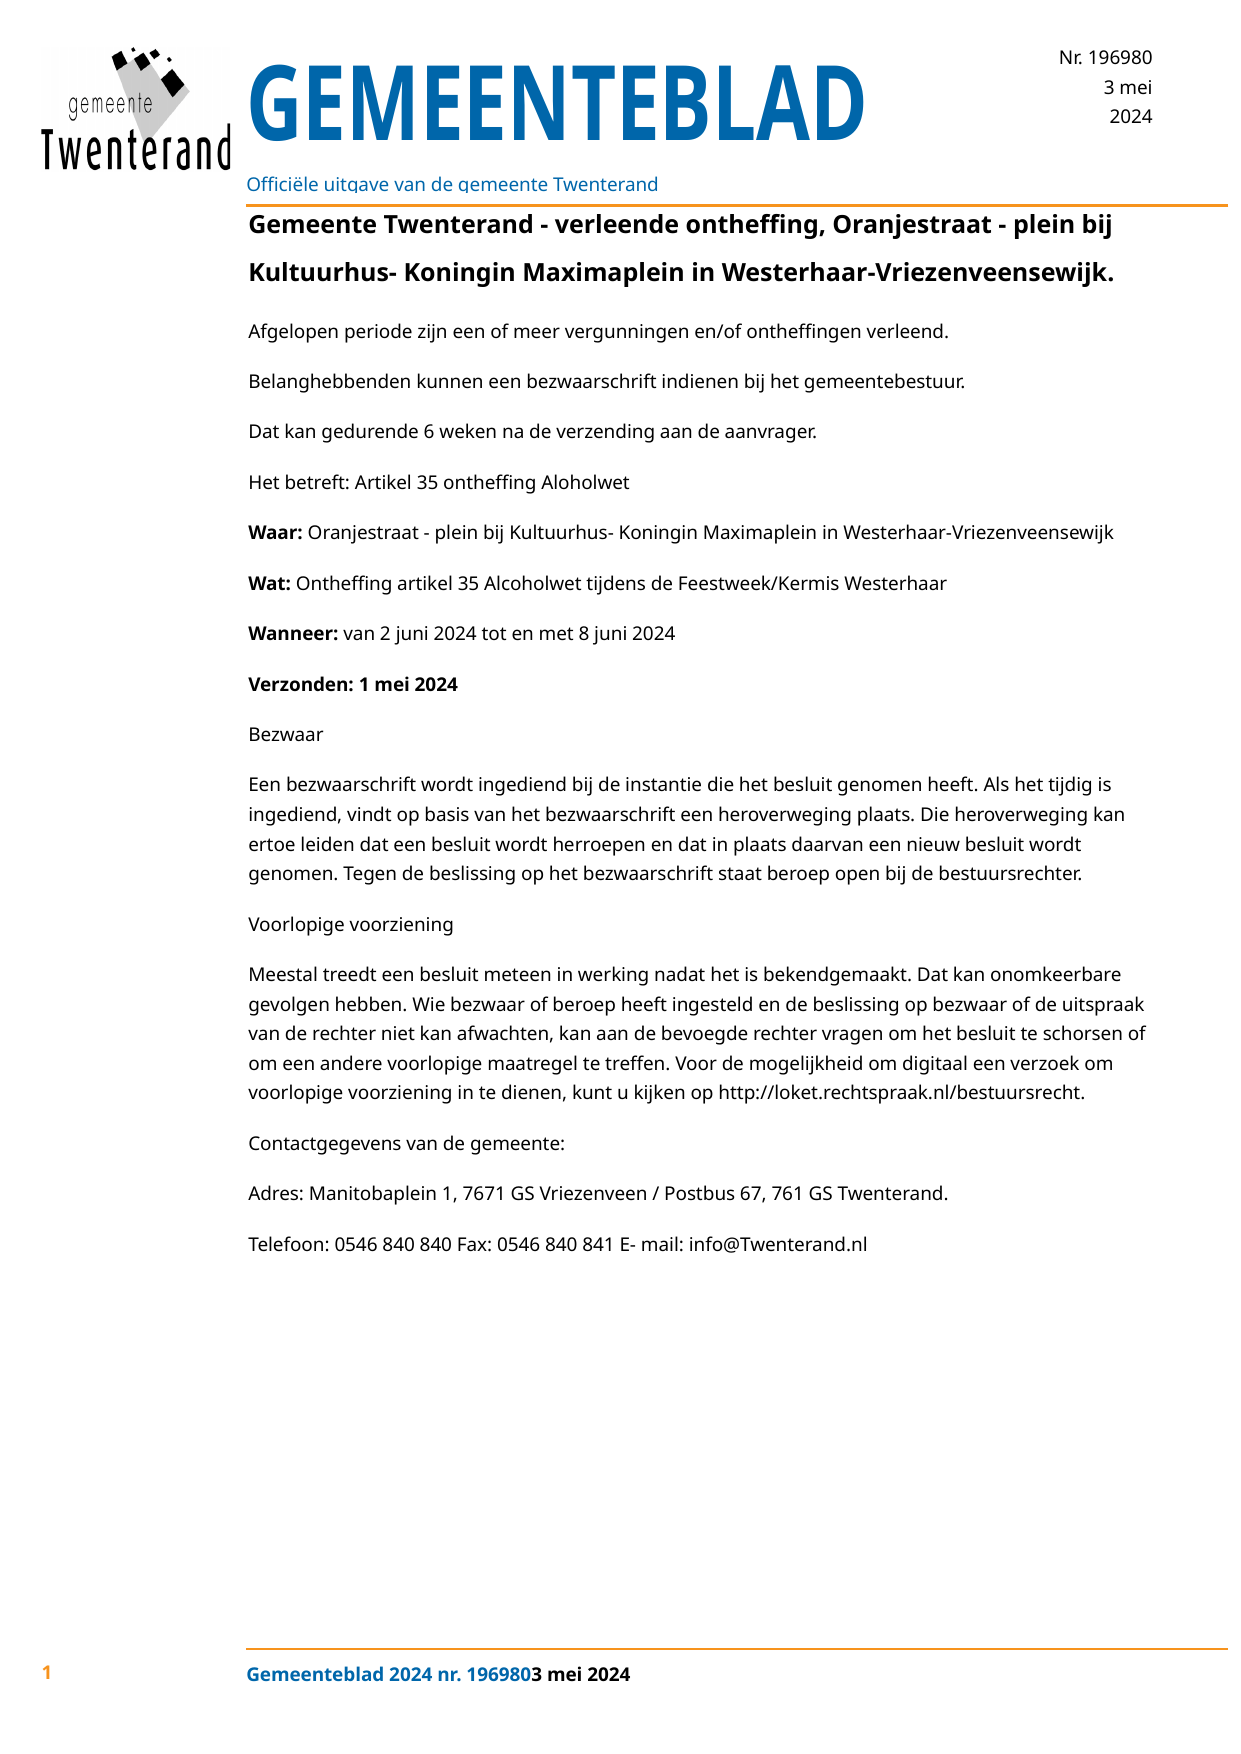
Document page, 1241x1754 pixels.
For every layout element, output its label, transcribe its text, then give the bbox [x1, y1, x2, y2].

text Adres: Manitobaplein 1, 7671 GS Vriezenveen / Postbus 67, 761 GS Twenterand. [248, 1180, 1152, 1206]
text Wanneer: van 2 juni 2024 tot en met 8 juni 2024 [248, 620, 1152, 646]
text Wat: Ontheffing artikel 35 Alcoholwet tijdens de Feestweek/Kermis Westerhaar [248, 570, 1152, 596]
text Telefoon: 0546 840 840 Fax: 0546 840 841 E- mail: info@Twenterand.nl [248, 1231, 1152, 1257]
text Gemeente Twenterand - verleende ontheffing, Oranjestraat - plein bij Kultuurhus- Koningin Maximaplein in Westerhaar-Vriezenveensewijk. [248, 207, 1152, 288]
text Meestal treedt een besluit meteen in werking nadat het is bekendgemaakt. Dat kan onomkeerbare gevolgen hebben. Wie bezwaar of beroep heeft ingesteld en de beslissing op bezwaar of de uitspraak van de rechter niet kan afwachten, kan aan de bevoegde rechter vragen om het besluit te schorsen of om een andere voorlopige maatregel te treffen. Voor de mogelijkheid om digitaal een verzoek om voorlopige voorziening in te dienen, kunt u kijken op http://loket.rechtspraak.nl/bestuursrecht. [248, 961, 1152, 1105]
picture [41, 47, 231, 172]
text Voorlopige voorziening [248, 911, 1152, 937]
text Bezwaar [248, 721, 1152, 747]
text Dat kan gedurende 6 weken na de verzending aan de aanvrager. [248, 419, 1152, 444]
text Verzonden: 1 mei 2024 [248, 671, 1152, 697]
text Het betreft: Artikel 35 ontheffing Aloholwet [248, 469, 1152, 495]
text Waar: Oranjestraat - plein bij Kultuurhus- Koningin Maximaplein in Westerhaar-Vriezenveensewijk [248, 519, 1152, 545]
text Belanghebbenden kunnen een bezwaarschrift indienen bij het gemeentebestuur. [248, 368, 1152, 394]
text Een bezwaarschrift wordt ingediend bij de instantie die het besluit genomen heeft. Als het tijdig is ingediend, vindt op basis van het bezwaarschrift een heroverweging plaats. Die heroverweging kan ertoe leiden dat een besluit wordt herroepen en dat in plaats daarvan een nieuw besluit wordt genomen. Tegen de beslissing op het bezwaarschrift staat beroep open bij de bestuursrechter. [248, 772, 1152, 886]
text Contactgegevens van de gemeente: [248, 1130, 1152, 1156]
text Afgelopen periode zijn een of meer vergunningen en/of ontheffingen verleend. [248, 318, 1152, 344]
